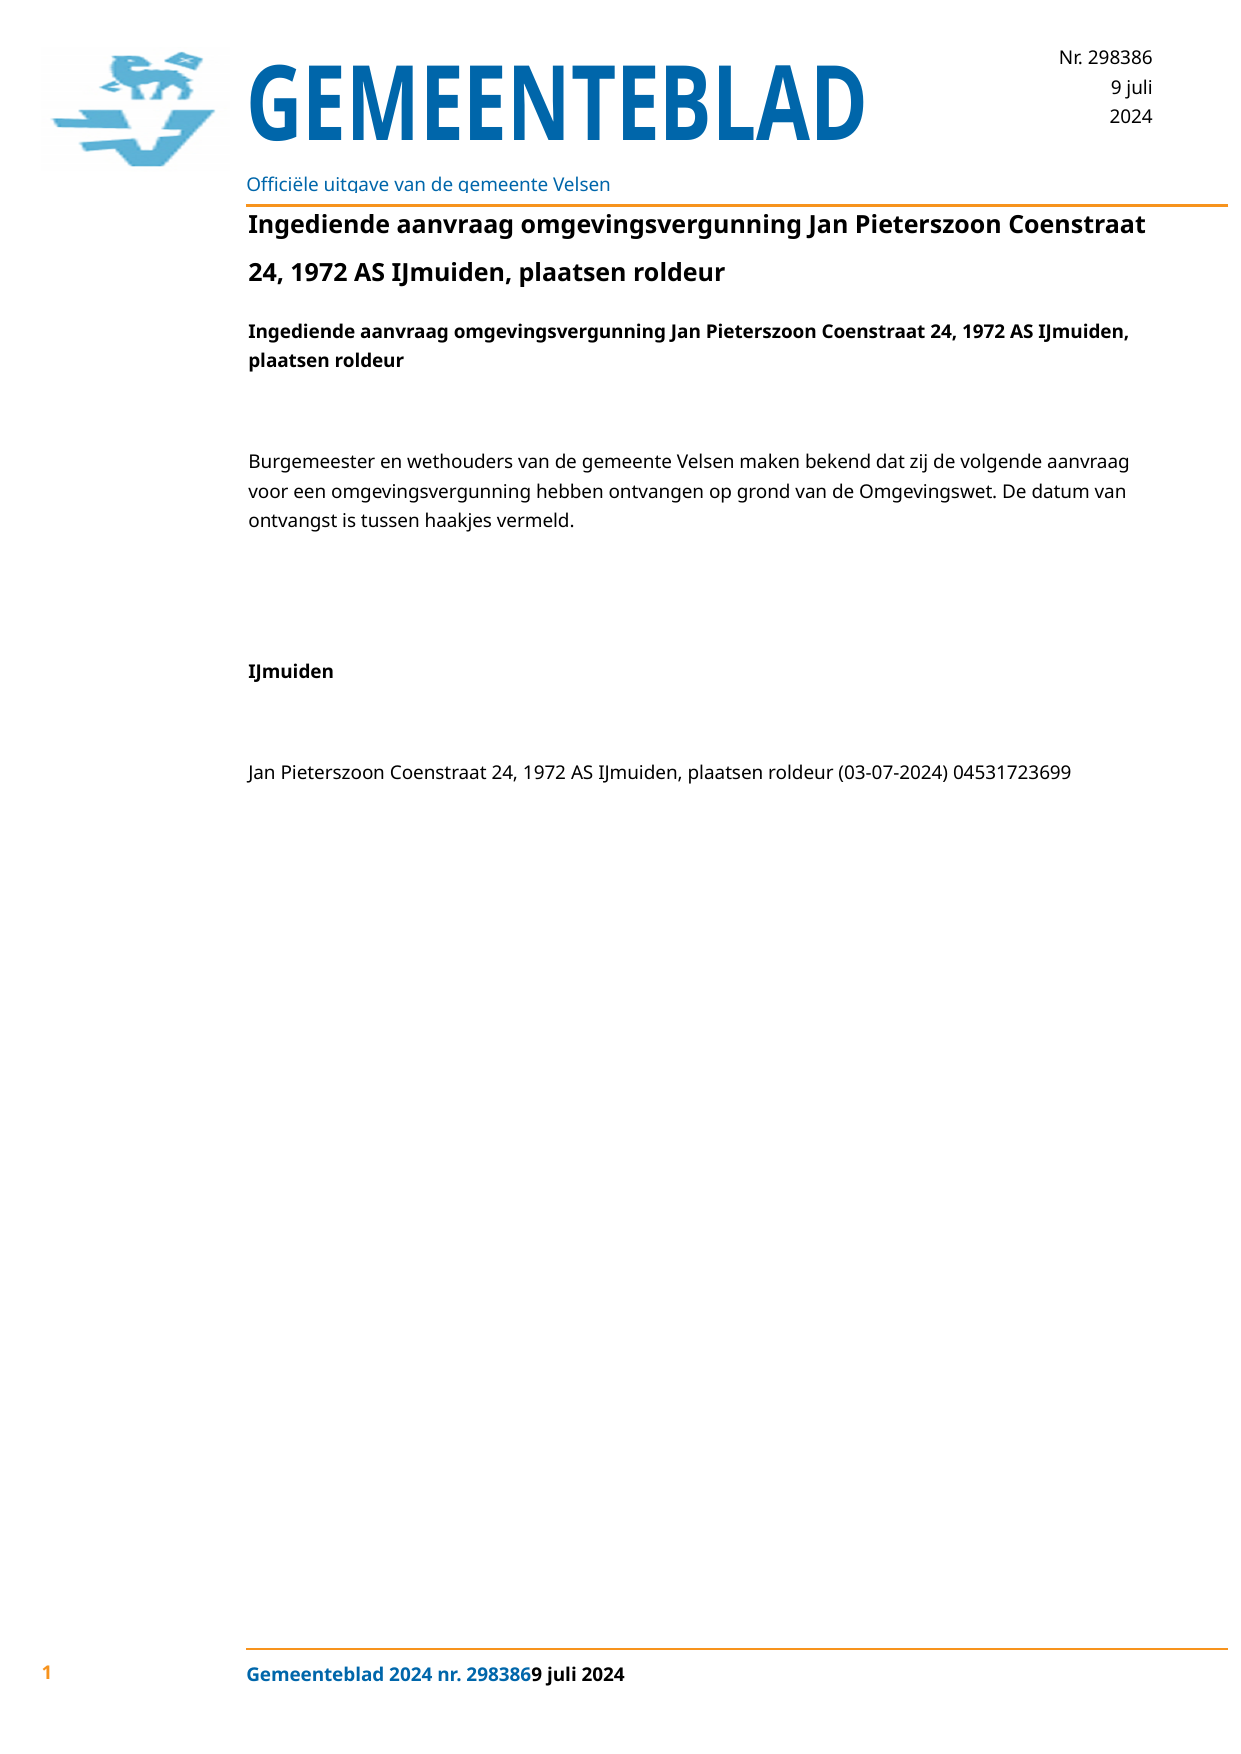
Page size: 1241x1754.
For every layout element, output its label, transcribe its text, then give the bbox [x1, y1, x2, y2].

text Jan Pieterszoon Coenstraat 24, 1972 AS IJmuiden, plaatsen roldeur (03-07-2024) 04531723699 [248, 759, 1152, 785]
text Burgemeester en wethouders van de gemeente Velsen maken bekend dat zij de volgende aanvraag voor een omgevingsvergunning hebben ontvangen op grond van de Omgevingswet. De datum van ontvangst is tussen haakjes vermeld. [248, 448, 1152, 533]
text Ingediende aanvraag omgevingsvergunning Jan Pieterszoon Coenstraat 24, 1972 AS IJmuiden, plaatsen roldeur [248, 207, 1152, 288]
text Ingediende aanvraag omgevingsvergunning Jan Pieterszoon Coenstraat 24, 1972 AS IJmuiden, plaatsen roldeur [248, 318, 1152, 373]
text IJmuiden [248, 659, 1152, 684]
picture [41, 47, 231, 172]
